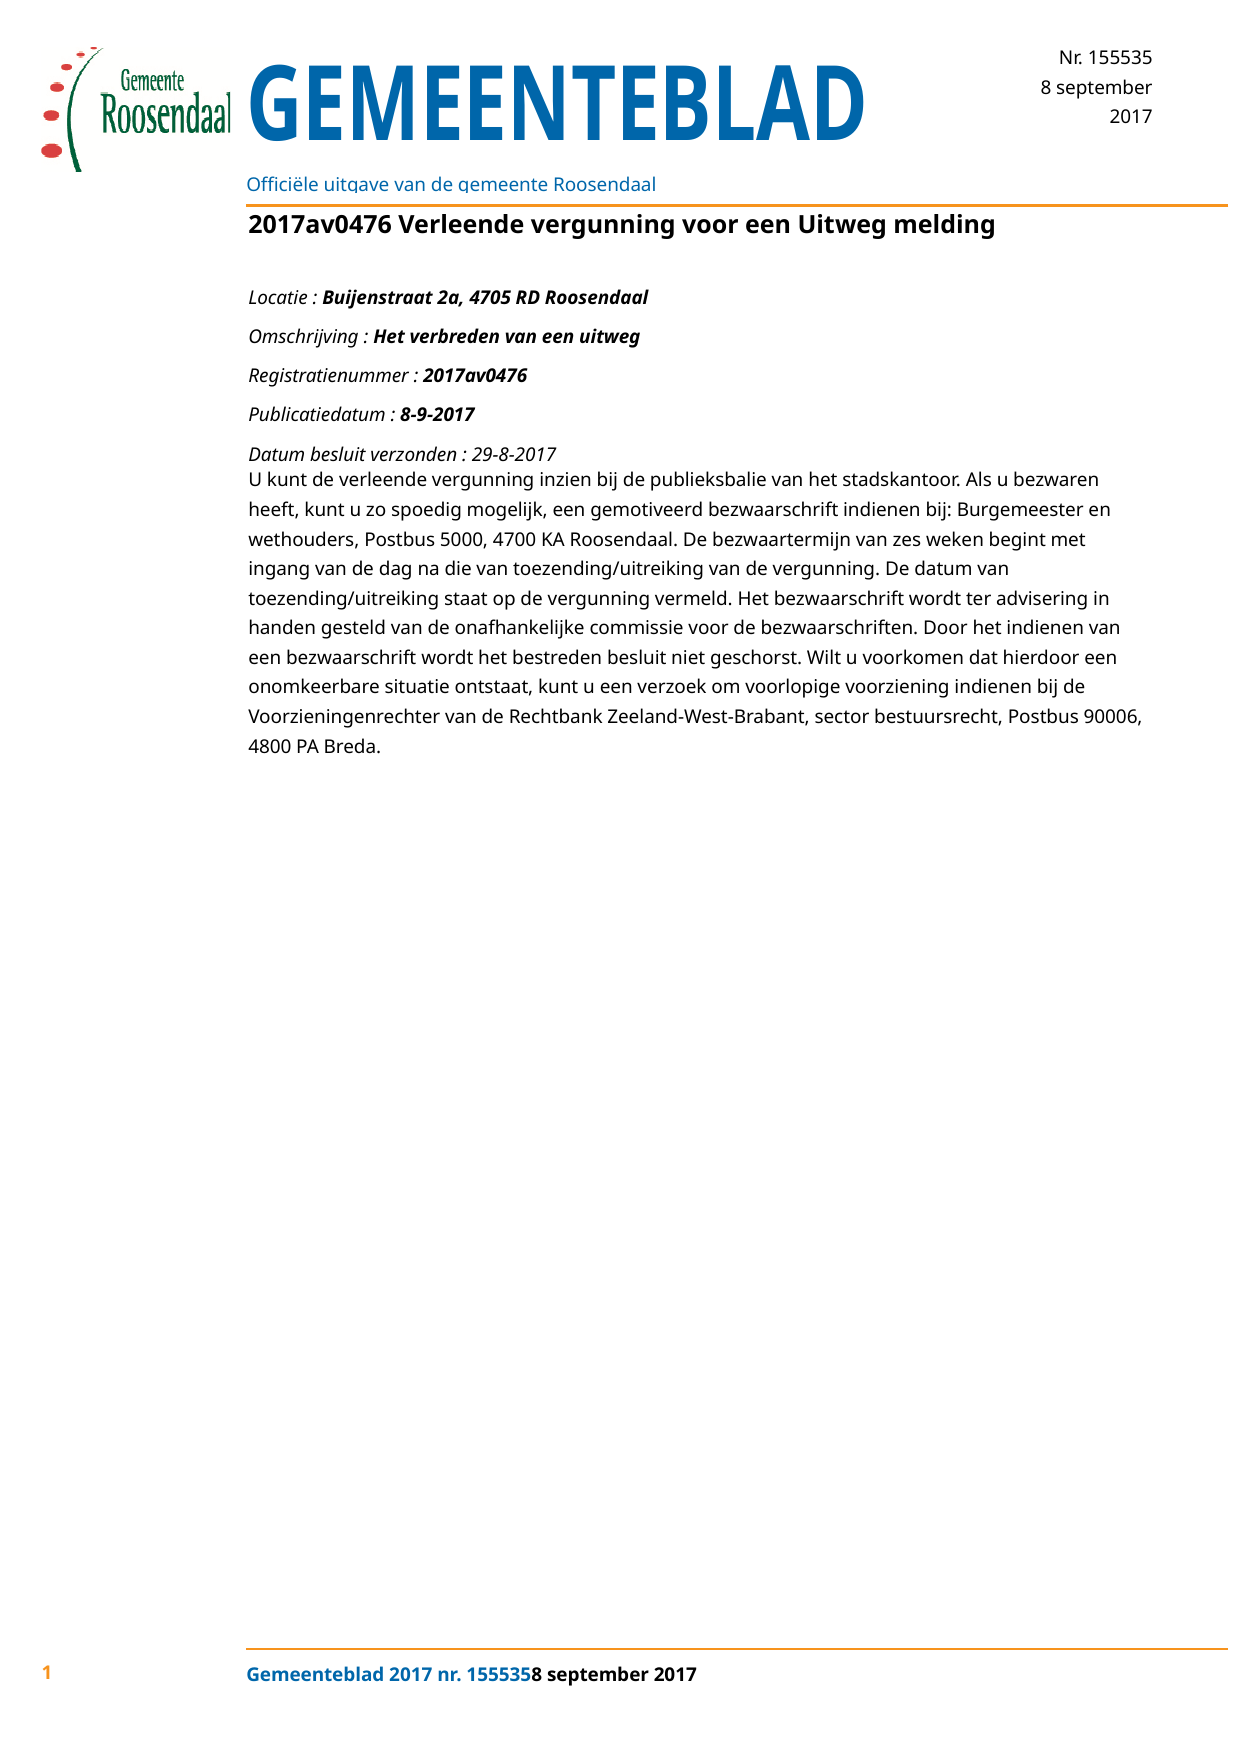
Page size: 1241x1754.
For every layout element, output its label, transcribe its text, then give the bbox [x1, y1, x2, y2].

text U kunt de verleende vergunning inzien bij de publieksbalie van het stadskantoor. Als u bezwaren heeft, kunt u zo spoedig mogelijk, een gemotiveerd bezwaarschrift indienen bij: Burgemeester en wethouders, Postbus 5000, 4700 KA Roosendaal. De bezwaartermijn van zes weken begint met ingang van de dag na die van toezending/uitreiking van de vergunning. De datum van toezending/uitreiking staat op de vergunning vermeld. Het bezwaarschrift wordt ter advisering in handen gesteld van de onafhankelijke commissie voor de bezwaarschriften. Door het indienen van een bezwaarschrift wordt het bestreden besluit niet geschorst. Wilt u voorkomen dat hierdoor een onomkeerbare situatie ontstaat, kunt u een verzoek om voorlopige voorziening indienen bij de Voorzieningenrechter van de Rechtbank Zeeland-West-Brabant, sector bestuursrecht, Postbus 90006, 4800 PA Breda. [248, 467, 1152, 759]
text Datum besluit verzonden : 29-8-2017 [248, 441, 1152, 467]
text Registratienummer : 2017av0476 [248, 362, 1152, 388]
text Locatie : Buijenstraat 2a, 4705 RD Roosendaal [248, 284, 1152, 309]
picture [41, 47, 231, 172]
text 2017av0476 Verleende vergunning voor een Uitweg melding [248, 207, 1152, 241]
text Publicatiedatum : 8-9-2017 [248, 402, 1152, 427]
text Omschrijving : Het verbreden van een uitweg [248, 323, 1152, 349]
